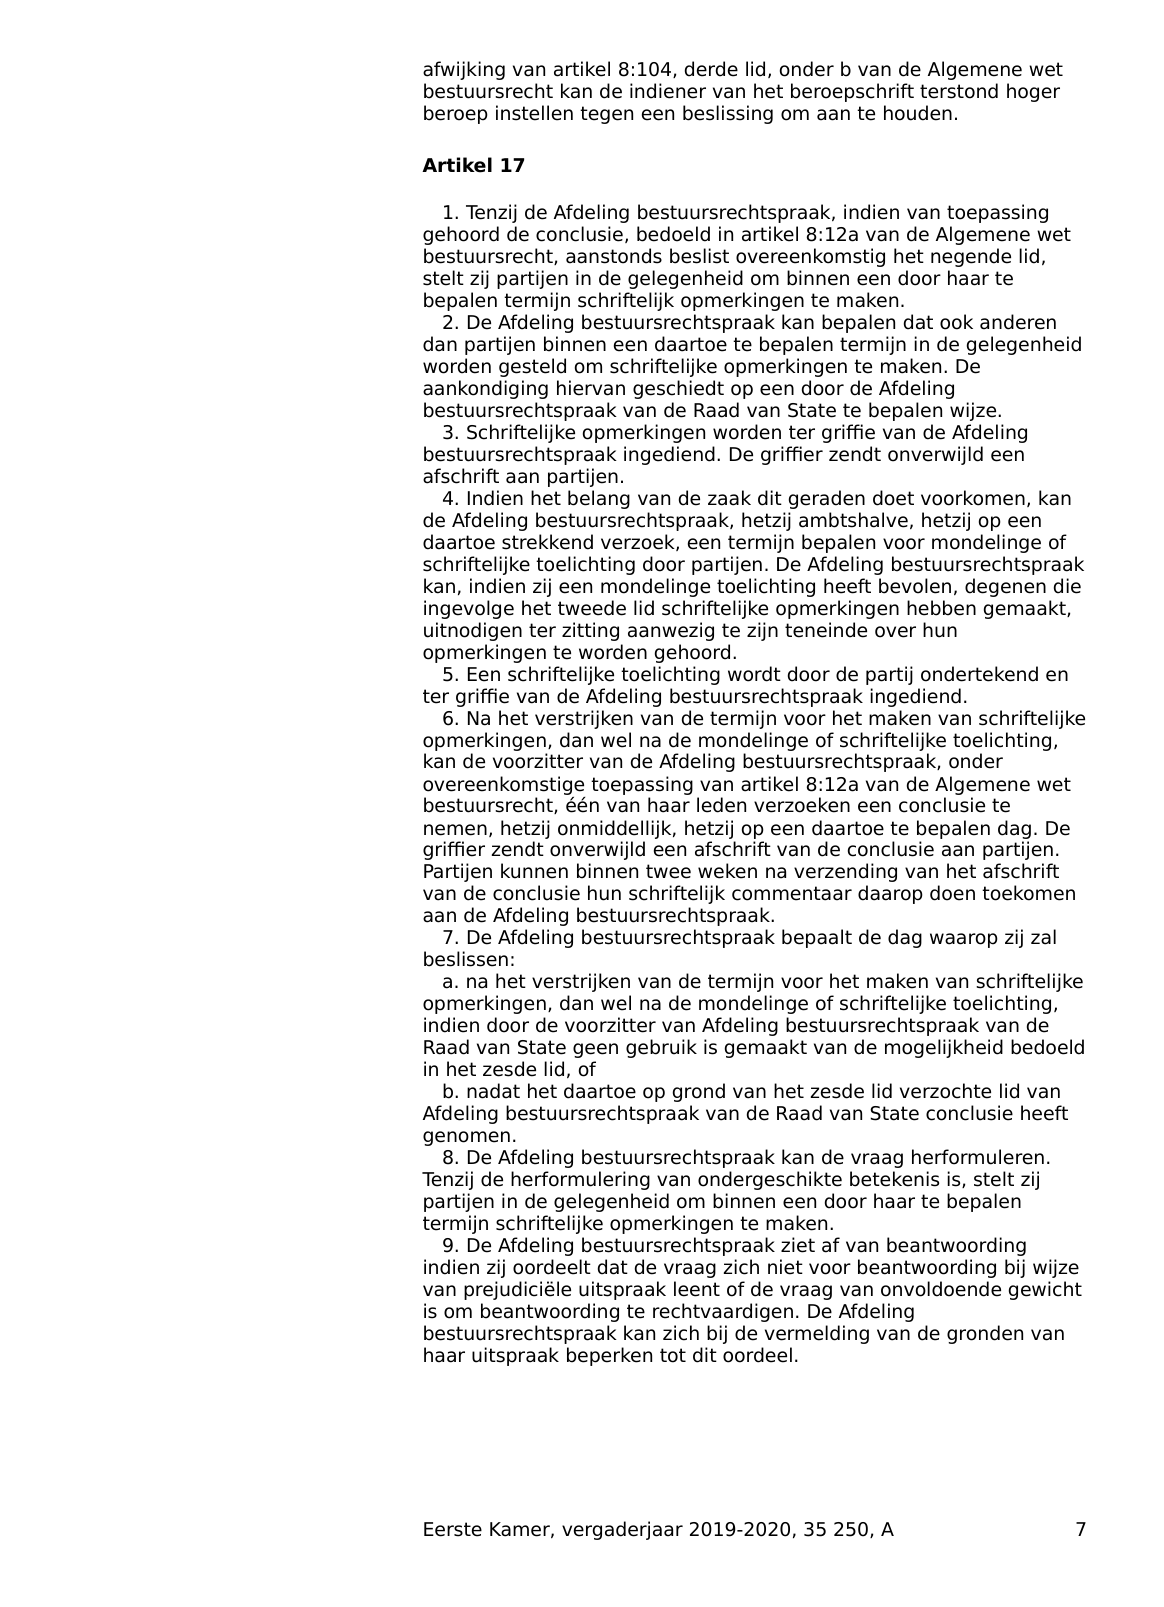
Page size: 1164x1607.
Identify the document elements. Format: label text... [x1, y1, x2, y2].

text b. nadat het daartoe op grond van het zesde lid verzochte lid van Afdeling bestuursrechtspraak van de Raad van State conclusie heeft genomen. [422, 1081, 1087, 1147]
text 2. De Afdeling bestuursrechtspraak kan bepalen dat ook anderen dan partijen binnen een daartoe te bepalen termijn in de gelegenheid worden gesteld om schriftelijke opmerkingen te maken. De aankondiging hiervan geschiedt op een door de Afdeling bestuursrechtspraak van de Raad van State te bepalen wijze. [422, 312, 1087, 422]
text 5. Een schriftelijke toelichting wordt door de partij ondertekend en ter griffie van de Afdeling bestuursrechtspraak ingediend. [422, 663, 1087, 707]
subtitle Artikel 17 [422, 155, 1087, 177]
text 4. Indien het belang van de zaak dit geraden doet voorkomen, kan de Afdeling bestuursrechtspraak, hetzij ambtshalve, hetzij op een daartoe strekkend verzoek, een termijn bepalen voor mondelinge of schriftelijke toelichting door partijen. De Afdeling bestuursrechtspraak kan, indien zij een mondelinge toelichting heeft bevolen, degenen die ingevolge het tweede lid schriftelijke opmerkingen hebben gemaakt, uitnodigen ter zitting aanwezig te zijn teneinde over hun opmerkingen te worden gehoord. [422, 488, 1087, 663]
text 7. De Afdeling bestuursrechtspraak bepaalt de dag waarop zij zal beslissen: [422, 927, 1087, 971]
text 1. Tenzij de Afdeling bestuursrechtspraak, indien van toepassing gehoord de conclusie, bedoeld in artikel 8:12a van de Algemene wet bestuursrecht, aanstonds beslist overeenkomstig het negende lid, stelt zij partijen in de gelegenheid om binnen een door haar te bepalen termijn schriftelijk opmerkingen te maken. [422, 202, 1087, 312]
text 3. Schriftelijke opmerkingen worden ter griffie van de Afdeling bestuursrechtspraak ingediend. De griffier zendt onverwijld een afschrift aan partijen. [422, 422, 1087, 488]
text 8. De Afdeling bestuursrechtspraak kan de vraag herformuleren. Tenzij de herformulering van ondergeschikte betekenis is, stelt zij partijen in de gelegenheid om binnen een door haar te bepalen termijn schriftelijke opmerkingen te maken. [422, 1147, 1087, 1235]
text 6. Na het verstrijken van de termijn voor het maken van schriftelijke opmerkingen, dan wel na de mondelinge of schriftelijke toelichting, kan de voorzitter van de Afdeling bestuursrechtspraak, onder overeenkomstige toepassing van artikel 8:12a van de Algemene wet bestuursrecht, één van haar leden verzoeken een conclusie te nemen, hetzij onmiddellijk, hetzij op een daartoe te bepalen dag. De griffier zendt onverwijld een afschrift van de conclusie aan partijen. Partijen kunnen binnen twee weken na verzending van het afschrift van de conclusie hun schriftelijk commentaar daarop doen toekomen aan de Afdeling bestuursrechtspraak. [422, 707, 1087, 927]
text 9. De Afdeling bestuursrechtspraak ziet af van beantwoording indien zij oordeelt dat de vraag zich niet voor beantwoording bij wijze van prejudiciële uitspraak leent of de vraag van onvoldoende gewicht is om beantwoording te rechtvaardigen. De Afdeling bestuursrechtspraak kan zich bij de vermelding van de gronden van haar uitspraak beperken tot dit oordeel. [422, 1235, 1087, 1367]
text a. na het verstrijken van de termijn voor het maken van schriftelijke opmerkingen, dan wel na de mondelinge of schriftelijke toelichting, indien door de voorzitter van Afdeling bestuursrechtspraak van de Raad van State geen gebruik is gemaakt van de mogelijkheid bedoeld in het zesde lid, of [422, 971, 1087, 1081]
text afwijking van artikel 8:104, derde lid, onder b van de Algemene wet bestuursrecht kan de indiener van het beroepschrift terstond hoger beroep instellen tegen een beslissing om aan te houden. [422, 59, 1087, 125]
